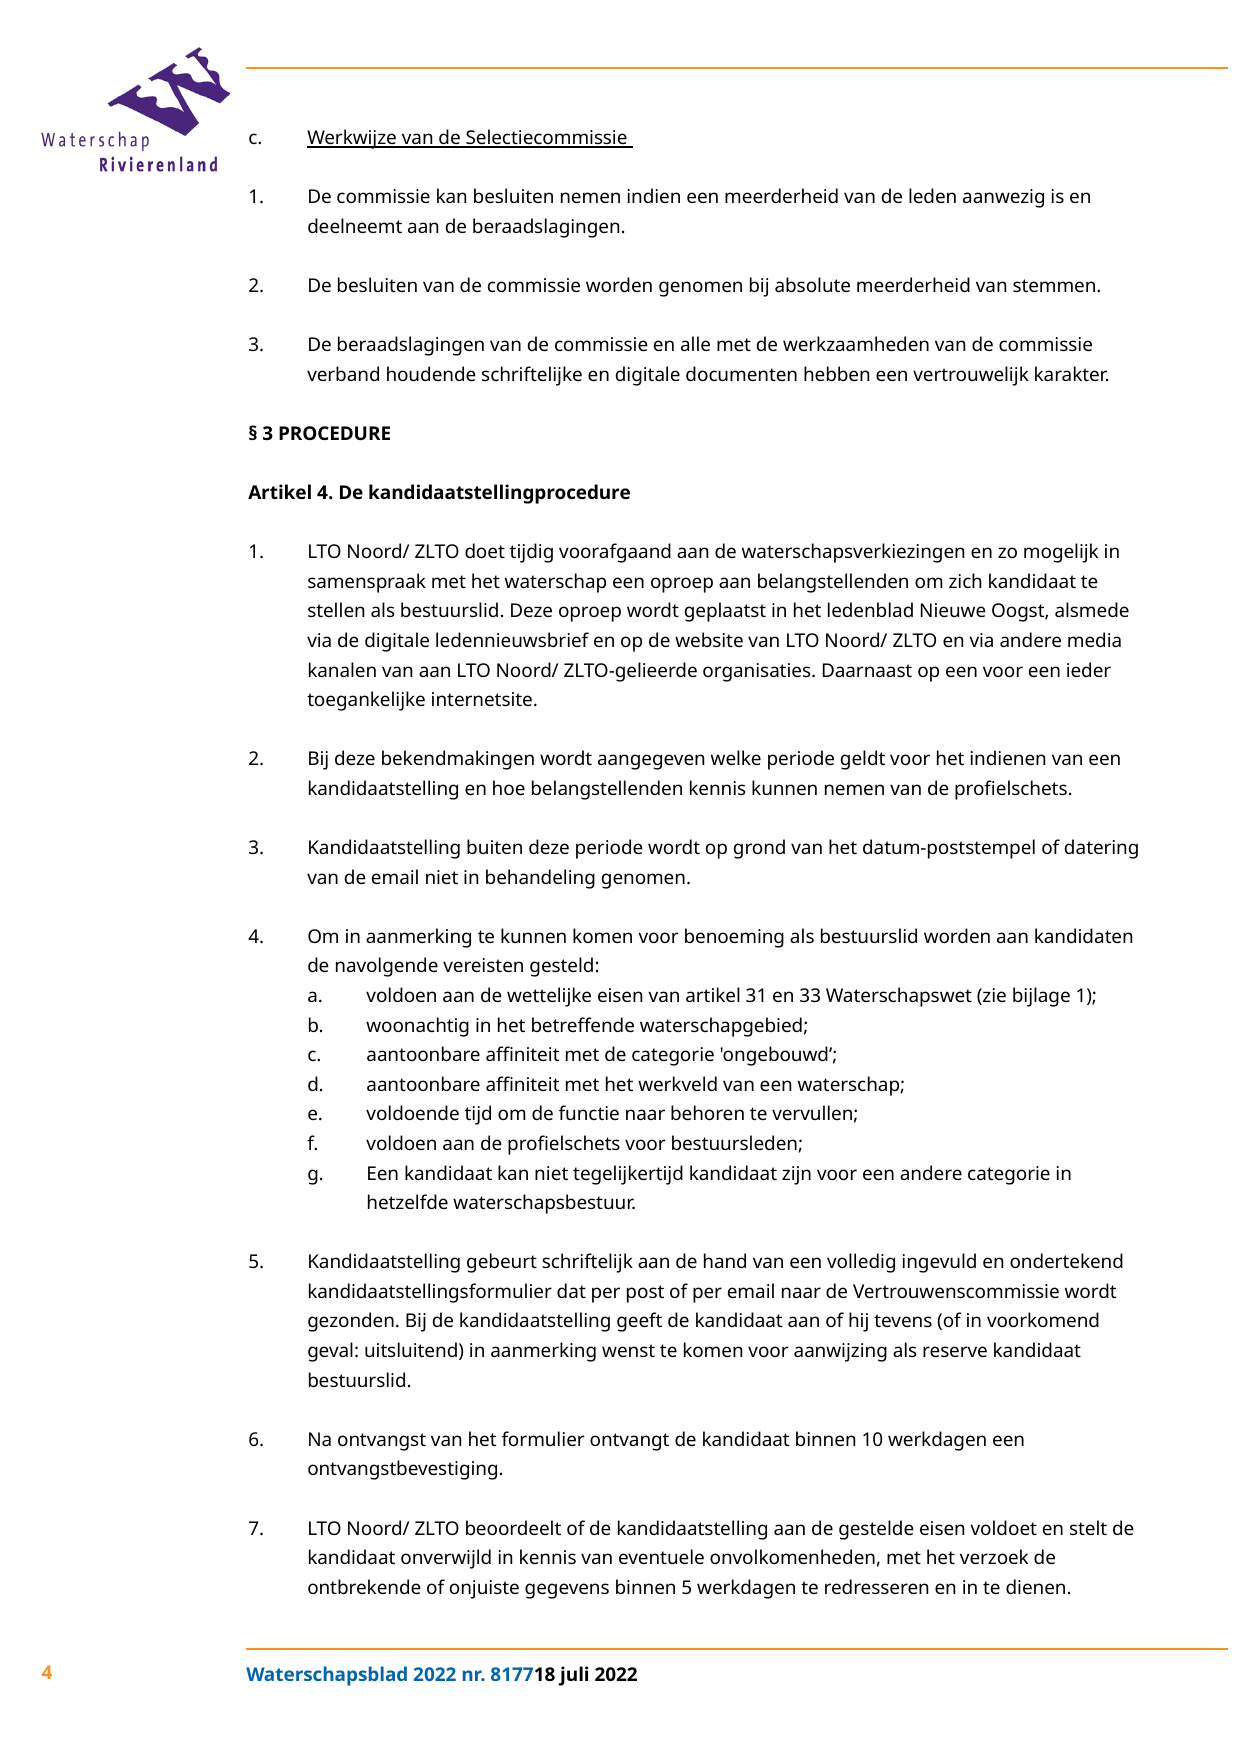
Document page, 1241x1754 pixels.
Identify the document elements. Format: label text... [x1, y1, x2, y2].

list LTO Noord/ ZLTO doet tijdig voorafgaand aan de waterschapsverkiezingen en zo mogelijk in samenspraak met het waterschap een oproep aan belangstellenden om zich kandidaat te stellen als bestuurslid. Deze oproep wordt geplaatst in het ledenblad Nieuwe Oogst, alsmede via de digitale ledennieuwsbrief en op de website van LTO Noord/ ZLTO en via andere media kanalen van aan LTO Noord/ ZLTO-gelieerde organisaties. Daarnaast op een voor een ieder toegankelijke internetsite. [248, 538, 1152, 712]
list Kandidaatstelling buiten deze periode wordt op grond van het datum-poststempel of datering van de email niet in behandeling genomen. [248, 834, 1152, 890]
list De beraadslagingen van de commissie en alle met de werkzaamheden van de commissie verband houdende schriftelijke en digitale documenten hebben een vertrouwelijk karakter. [248, 331, 1152, 387]
list Na ontvangst van het formulier ontvangt de kandidaat binnen 10 werkdagen een ontvangstbevestiging. [248, 1426, 1152, 1481]
text § 3 PROCEDURE [248, 420, 1152, 446]
list LTO Noord/ ZLTO beoordeelt of de kandidaatstelling aan de gestelde eisen voldoet en stelt de kandidaat onverwijld in kennis van eventuele onvolkomenheden, met het verzoek de ontbrekende of onjuiste gegevens binnen 5 werkdagen te redresseren en in te dienen. [248, 1515, 1152, 1600]
list woonachtig in het betreffende waterschapgebied; [307, 1012, 1152, 1038]
list De besluiten van de commissie worden genomen bij absolute meerderheid van stemmen. [248, 272, 1152, 298]
list voldoende tijd om de functie naar behoren te vervullen; [307, 1101, 1152, 1126]
list voldoen aan de profielschets voor bestuursleden; [307, 1130, 1152, 1156]
list Werkwijze van de Selectiecommissie [248, 124, 1152, 150]
list aantoonbare affiniteit met de categorie 'ongebouwd’; [307, 1041, 1152, 1067]
list voldoen aan de wettelijke eisen van artikel 31 en 33 Waterschapswet (zie bijlage 1); [307, 982, 1152, 1008]
list De commissie kan besluiten nemen indien een meerderheid van de leden aanwezig is en deelneemt aan de beraadslagingen. [248, 183, 1152, 239]
picture [41, 47, 231, 172]
list Om in aanmerking te kunnen komen voor benoeming als bestuurslid worden aan kandidaten de navolgende vereisten gesteld: [248, 923, 1152, 978]
list Een kandidaat kan niet tegelijkertijd kandidaat zijn voor een andere categorie in hetzelfde waterschapsbestuur. [307, 1160, 1152, 1215]
list aantoonbare affiniteit met het werkveld van een waterschap; [307, 1071, 1152, 1097]
list Bij deze bekendmakingen wordt aangegeven welke periode geldt voor het indienen van een kandidaatstelling en hoe belangstellenden kennis kunnen nemen van de profielschets. [248, 746, 1152, 801]
list Kandidaatstelling gebeurt schriftelijk aan de hand van een volledig ingevuld en ondertekend kandidaatstellingsformulier dat per post of per email naar de Vertrouwenscommissie wordt gezonden. Bij de kandidaatstelling geeft de kandidaat aan of hij tevens (of in voorkomend geval: uitsluitend) in aanmerking wenst te komen voor aanwijzing als reserve kandidaat bestuurslid. [248, 1248, 1152, 1393]
text Artikel 4. De kandidaatstellingprocedure [248, 479, 1152, 505]
